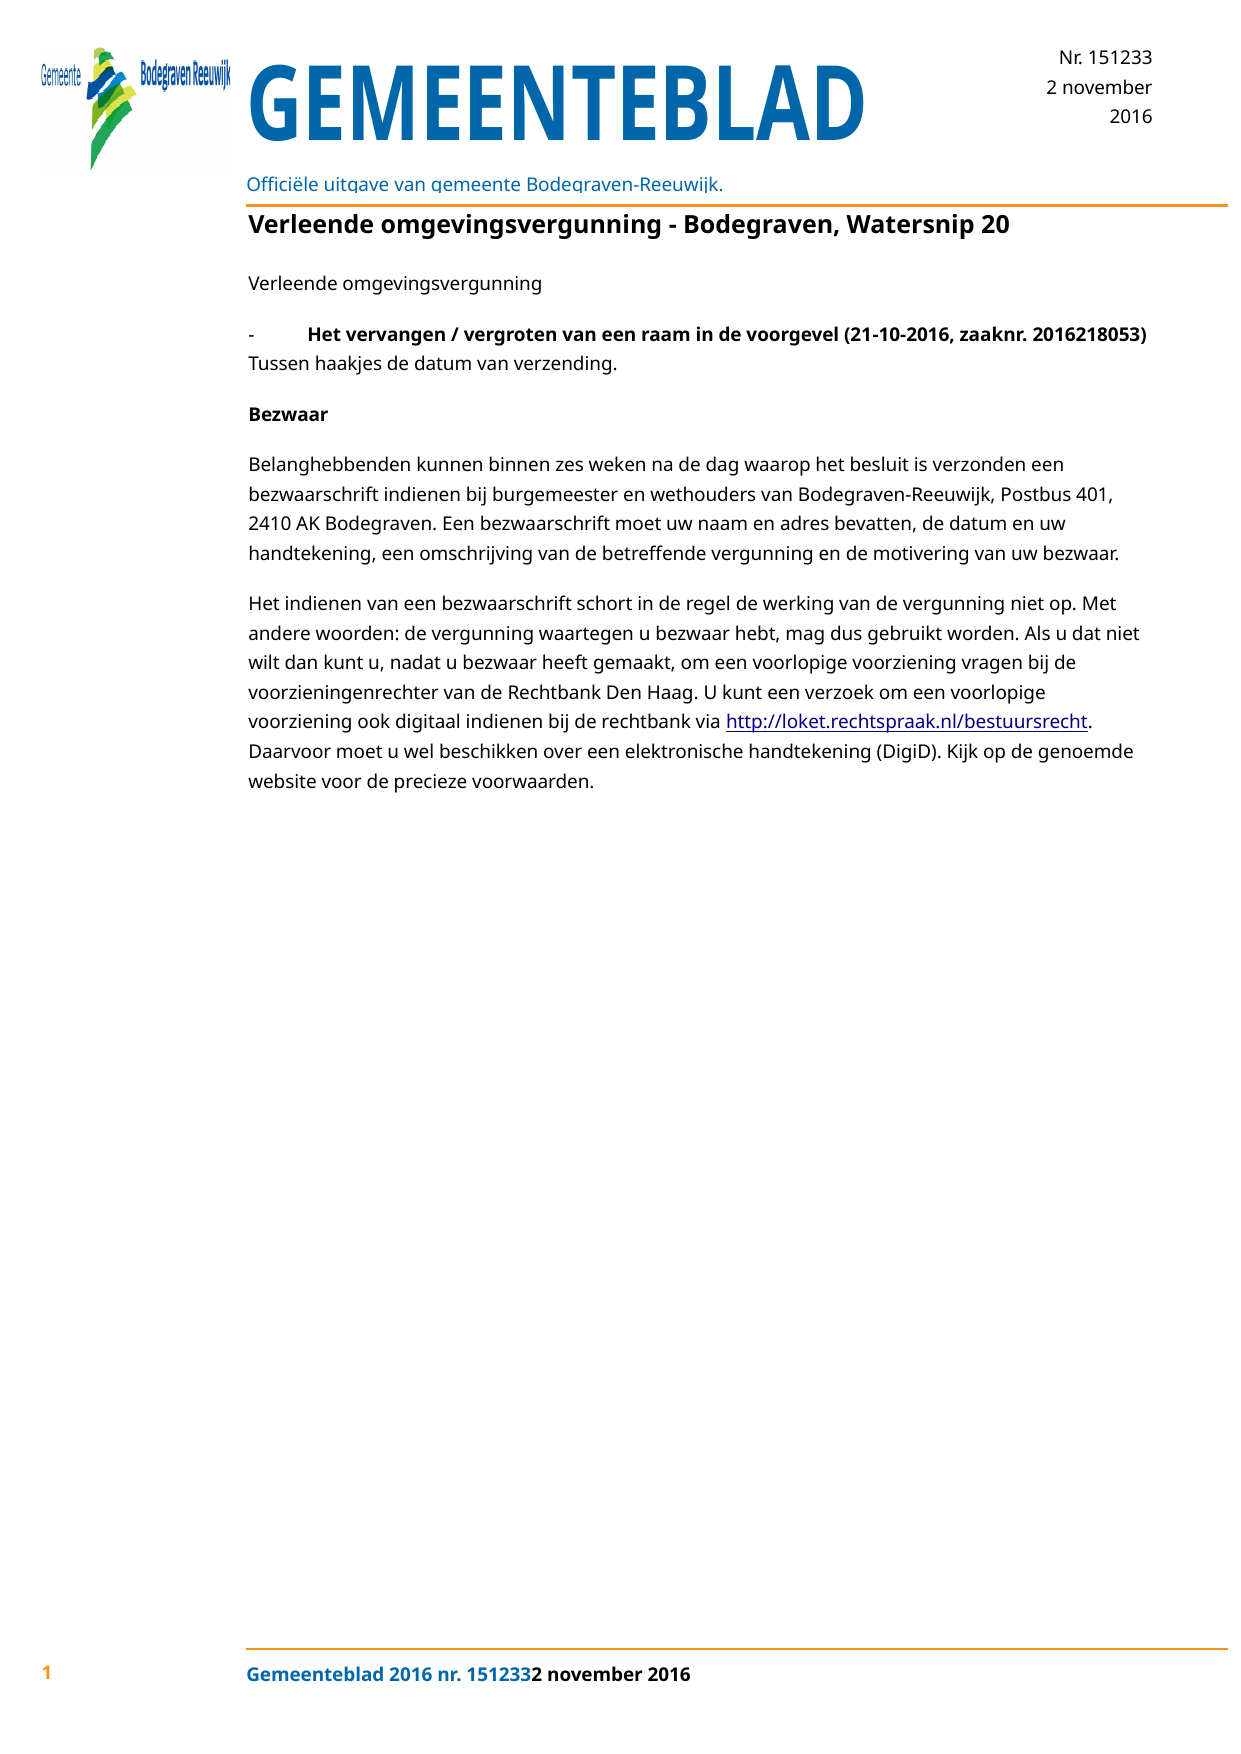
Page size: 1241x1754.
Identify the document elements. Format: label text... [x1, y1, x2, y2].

text Tussen haakjes de datum van verzending. [248, 350, 1152, 376]
text Het indienen van een bezwaarschrift schort in de regel de werking van de vergunning niet op. Met andere woorden: de vergunning waartegen u bezwaar hebt, mag dus gebruikt worden. Als u dat niet wilt dan kunt u, nadat u bezwaar heeft gemaakt, om een voorlopige voorziening vragen bij de voorzieningenrechter van de Rechtbank Den Haag. U kunt een verzoek om een voorlopige voorziening ook digitaal indienen bij de rechtbank via http://loket.rechtspraak.nl/bestuursrecht. Daarvoor moet u wel beschikken over een elektronische handtekening (DigiD). Kijk op de genoemde website voor de precieze voorwaarden. [248, 590, 1152, 793]
text Verleende omgevingsvergunning - Bodegraven, Watersnip 20 [248, 207, 1152, 241]
text Verleende omgevingsvergunning [248, 270, 1152, 296]
text Belanghebbenden kunnen binnen zes weken na de dag waarop het besluit is verzonden een bezwaarschrift indienen bij burgemeester en wethouders van Bodegraven-Reeuwijk, Postbus 401, 2410 AK Bodegraven. Een bezwaarschrift moet uw naam en adres bevatten, de datum en uw handtekening, een omschrijving van de betreffende vergunning en de motivering van uw bezwaar. [248, 451, 1152, 566]
text Bezwaar [248, 401, 1152, 426]
picture [41, 47, 231, 172]
list Het vervangen / vergroten van een raam in de voorgevel (21‑10‑2016, zaaknr. 2016218053) [248, 321, 1152, 346]
